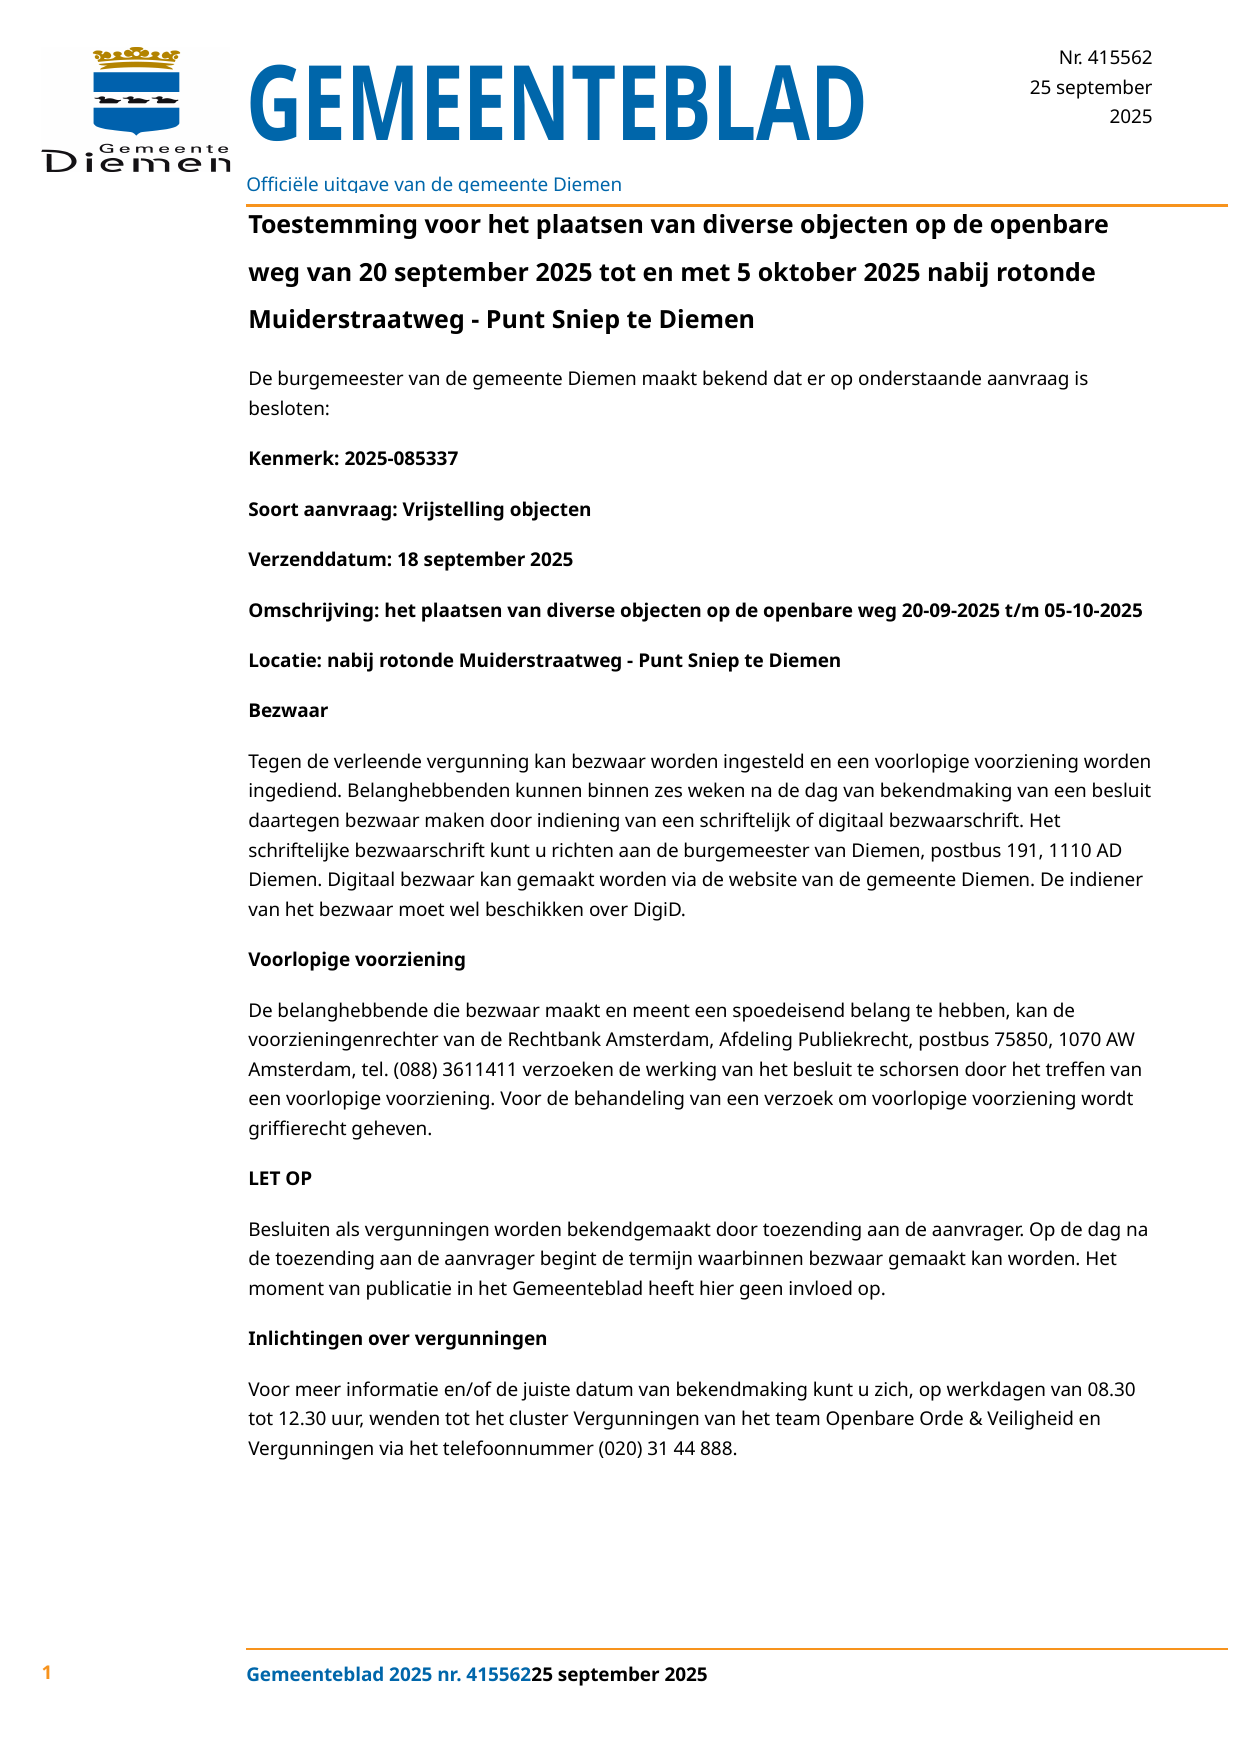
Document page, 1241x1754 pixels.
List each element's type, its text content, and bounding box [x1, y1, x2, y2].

text Locatie: nabij rotonde Muiderstraatweg - Punt Sniep te Diemen [248, 647, 1152, 673]
text Kenmerk: 2025-085337 [248, 446, 1152, 471]
text Toestemming voor het plaatsen van diverse objecten op de openbare weg van 20 september 2025 tot en met 5 oktober 2025 nabij rotonde Muiderstraatweg - Punt Sniep te Diemen [248, 207, 1152, 336]
text Bezwaar [248, 698, 1152, 723]
text Verzenddatum: 18 september 2025 [248, 546, 1152, 572]
text Besluiten als vergunningen worden bekendgemaakt door toezending aan de aanvrager. Op de dag na de toezending aan de aanvrager begint de termijn waarbinnen bezwaar gemaakt kan worden. Het moment van publicatie in het Gemeenteblad heeft hier geen invloed op. [248, 1216, 1152, 1301]
text De burgemeester van de gemeente Diemen maakt bekend dat er op onderstaande aanvraag is besloten: [248, 366, 1152, 421]
text Soort aanvraag: Vrijstelling objecten [248, 496, 1152, 522]
text Inlichtingen over vergunningen [248, 1326, 1152, 1351]
text Voor meer informatie en/of de juiste datum van bekendmaking kunt u zich, op werkdagen van 08.30 tot 12.30 uur, wenden tot het cluster Vergunningen van het team Openbare Orde & Veiligheid en Vergunningen via het telefoonnummer (020) 31 44 888. [248, 1376, 1152, 1461]
text De belanghebbende die bezwaar maakt en meent een spoedeisend belang te hebben, kan de voorzieningenrechter van de Rechtbank Amsterdam, Afdeling Publiekrecht, postbus 75850, 1070 AW Amsterdam, tel. (088) 3611411 verzoeken de werking van het besluit te schorsen door het treffen van een voorlopige voorziening. Voor de behandeling van een verzoek om voorlopige voorziening wordt griffierecht geheven. [248, 997, 1152, 1141]
text Tegen de verleende vergunning kan bezwaar worden ingesteld en een voorlopige voorziening worden ingediend. Belanghebbenden kunnen binnen zes weken na de dag van bekendmaking van een besluit daartegen bezwaar maken door indiening van een schriftelijk of digitaal bezwaarschrift. Het schriftelijke bezwaarschrift kunt u richten aan de burgemeester van Diemen, postbus 191, 1110 AD Diemen. Digitaal bezwaar kan gemaakt worden via de website van de gemeente Diemen. De indiener van het bezwaar moet wel beschikken over DigiD. [248, 748, 1152, 922]
text LET OP [248, 1166, 1152, 1191]
text Voorlopige voorziening [248, 946, 1152, 972]
picture [41, 47, 231, 172]
text Omschrijving: het plaatsen van diverse objecten op de openbare weg 20-09-2025 t/m 05-10-2025 [248, 597, 1152, 622]
